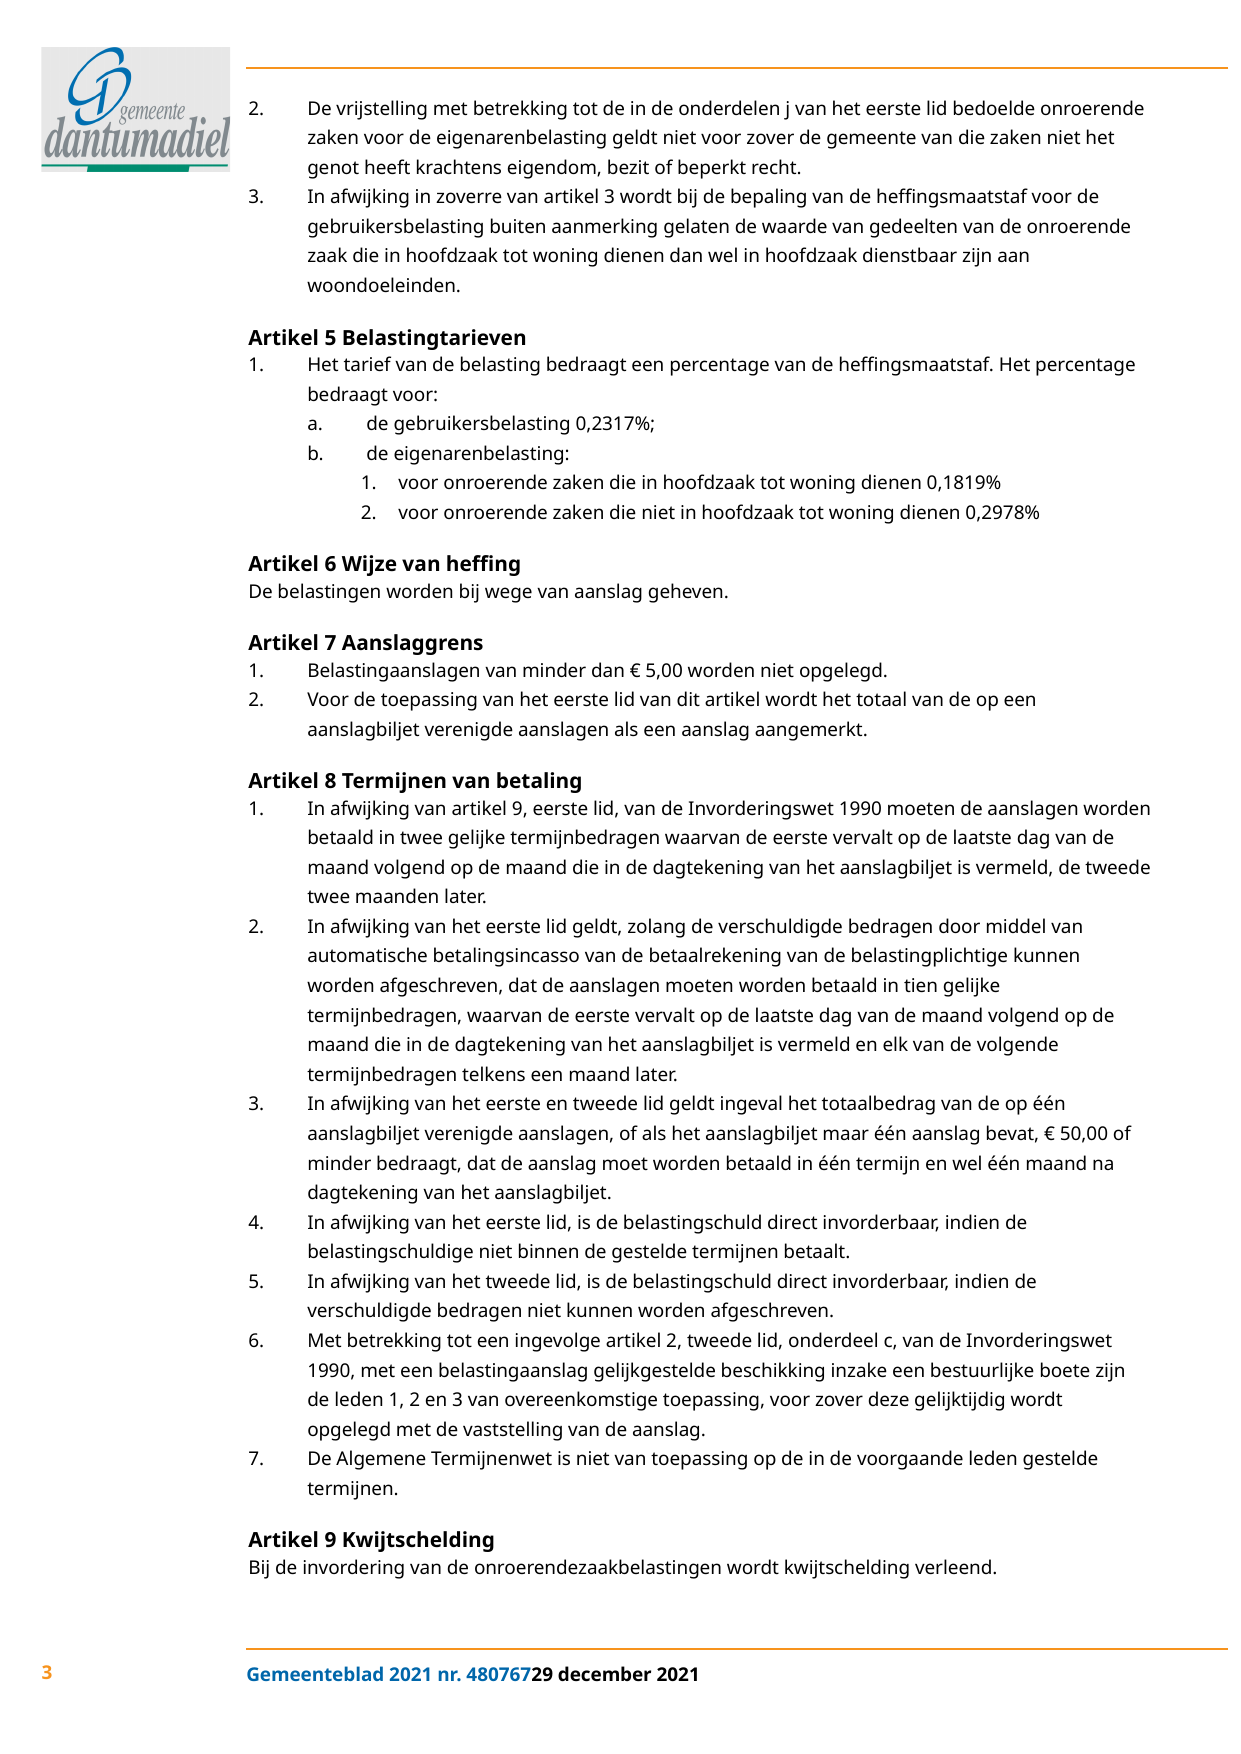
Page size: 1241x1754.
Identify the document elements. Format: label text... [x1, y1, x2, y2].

list de eigenarenbelasting: [307, 440, 1152, 466]
list de gebruikersbelasting 0,2317%; [307, 410, 1152, 436]
list Met betrekking tot een ingevolge artikel 2, tweede lid, onderdeel c, van de Invorderingswet 1990, met een belastingaanslag gelijkgestelde beschikking inzake een bestuurlijke boete zijn de leden 1, 2 en 3 van overeenkomstige toepassing, voor zover deze gelijktijdig wordt opgelegd met de vaststelling van de aanslag. [248, 1327, 1152, 1442]
list voor onroerende zaken die in hoofdzaak tot woning dienen 0,1819% [361, 469, 1152, 495]
text Bij de invordering van de onroerendezaakbelastingen wordt kwijtschelding verleend. [248, 1554, 1152, 1580]
text Artikel 7 Aanslaggrens [248, 628, 1152, 657]
text De belastingen worden bij wege van aanslag geheven. [248, 578, 1152, 604]
text Artikel 6 Wijze van heffing [248, 549, 1152, 578]
list In afwijking van het eerste lid geldt, zolang de verschuldigde bedragen door middel van automatische betalingsincasso van de betaalrekening van de belastingplichtige kunnen worden afgeschreven, dat de aanslagen moeten worden betaald in tien gelijke termijnbedragen, waarvan de eerste vervalt op de laatste dag van de maand volgend op de maand die in de dagtekening van het aanslagbiljet is vermeld en elk van de volgende termijnbedragen telkens een maand later. [248, 913, 1152, 1087]
list De Algemene Termijnenwet is niet van toepassing op de in de voorgaande leden gestelde termijnen. [248, 1446, 1152, 1501]
text Artikel 9 Kwijtschelding [248, 1526, 1152, 1554]
list In afwijking in zoverre van artikel 3 wordt bij de bepaling van de heffingsmaatstaf voor de gebruikersbelasting buiten aanmerking gelaten de waarde van gedeelten van de onroerende zaak die in hoofdzaak tot woning dienen dan wel in hoofdzaak dienstbaar zijn aan woondoeleinden. [248, 183, 1152, 298]
list Het tarief van de belasting bedraagt een percentage van de heffingsmaatstaf. Het percentage bedraagt voor: [248, 351, 1152, 406]
picture [41, 47, 231, 172]
list In afwijking van het tweede lid, is de belastingschuld direct invorderbaar, indien de verschuldigde bedragen niet kunnen worden afgeschreven. [248, 1268, 1152, 1323]
list In afwijking van het eerste lid, is de belastingschuld direct invorderbaar, indien de belastingschuldige niet binnen de gestelde termijnen betaalt. [248, 1209, 1152, 1264]
list Voor de toepassing van het eerste lid van dit artikel wordt het totaal van de op een aanslagbiljet verenigde aanslagen als een aanslag aangemerkt. [248, 686, 1152, 742]
list voor onroerende zaken die niet in hoofdzaak tot woning dienen 0,2978% [361, 499, 1152, 525]
list In afwijking van artikel 9, eerste lid, van de Invorderingswet 1990 moeten de aanslagen worden betaald in twee gelijke termijnbedragen waarvan de eerste vervalt op de laatste dag van de maand volgend op de maand die in de dagtekening van het aanslagbiljet is vermeld, de tweede twee maanden later. [248, 795, 1152, 909]
list De vrijstelling met betrekking tot de in de onderdelen j van het eerste lid bedoelde onroerende zaken voor de eigenarenbelasting geldt niet voor zover de gemeente van die zaken niet het genot heeft krachtens eigendom, bezit of beperkt recht. [248, 95, 1152, 180]
list Belastingaanslagen van minder dan € 5,00 worden niet opgelegd. [248, 657, 1152, 682]
text Artikel 8 Termijnen van betaling [248, 766, 1152, 795]
text Artikel 5 Belastingtarieven [248, 323, 1152, 351]
list In afwijking van het eerste en tweede lid geldt ingeval het totaalbedrag van de op één aanslagbiljet verenigde aanslagen, of als het aanslagbiljet maar één aanslag bevat, € 50,00 of minder bedraagt, dat de aanslag moet worden betaald in één termijn en wel één maand na dagtekening van het aanslagbiljet. [248, 1091, 1152, 1205]
